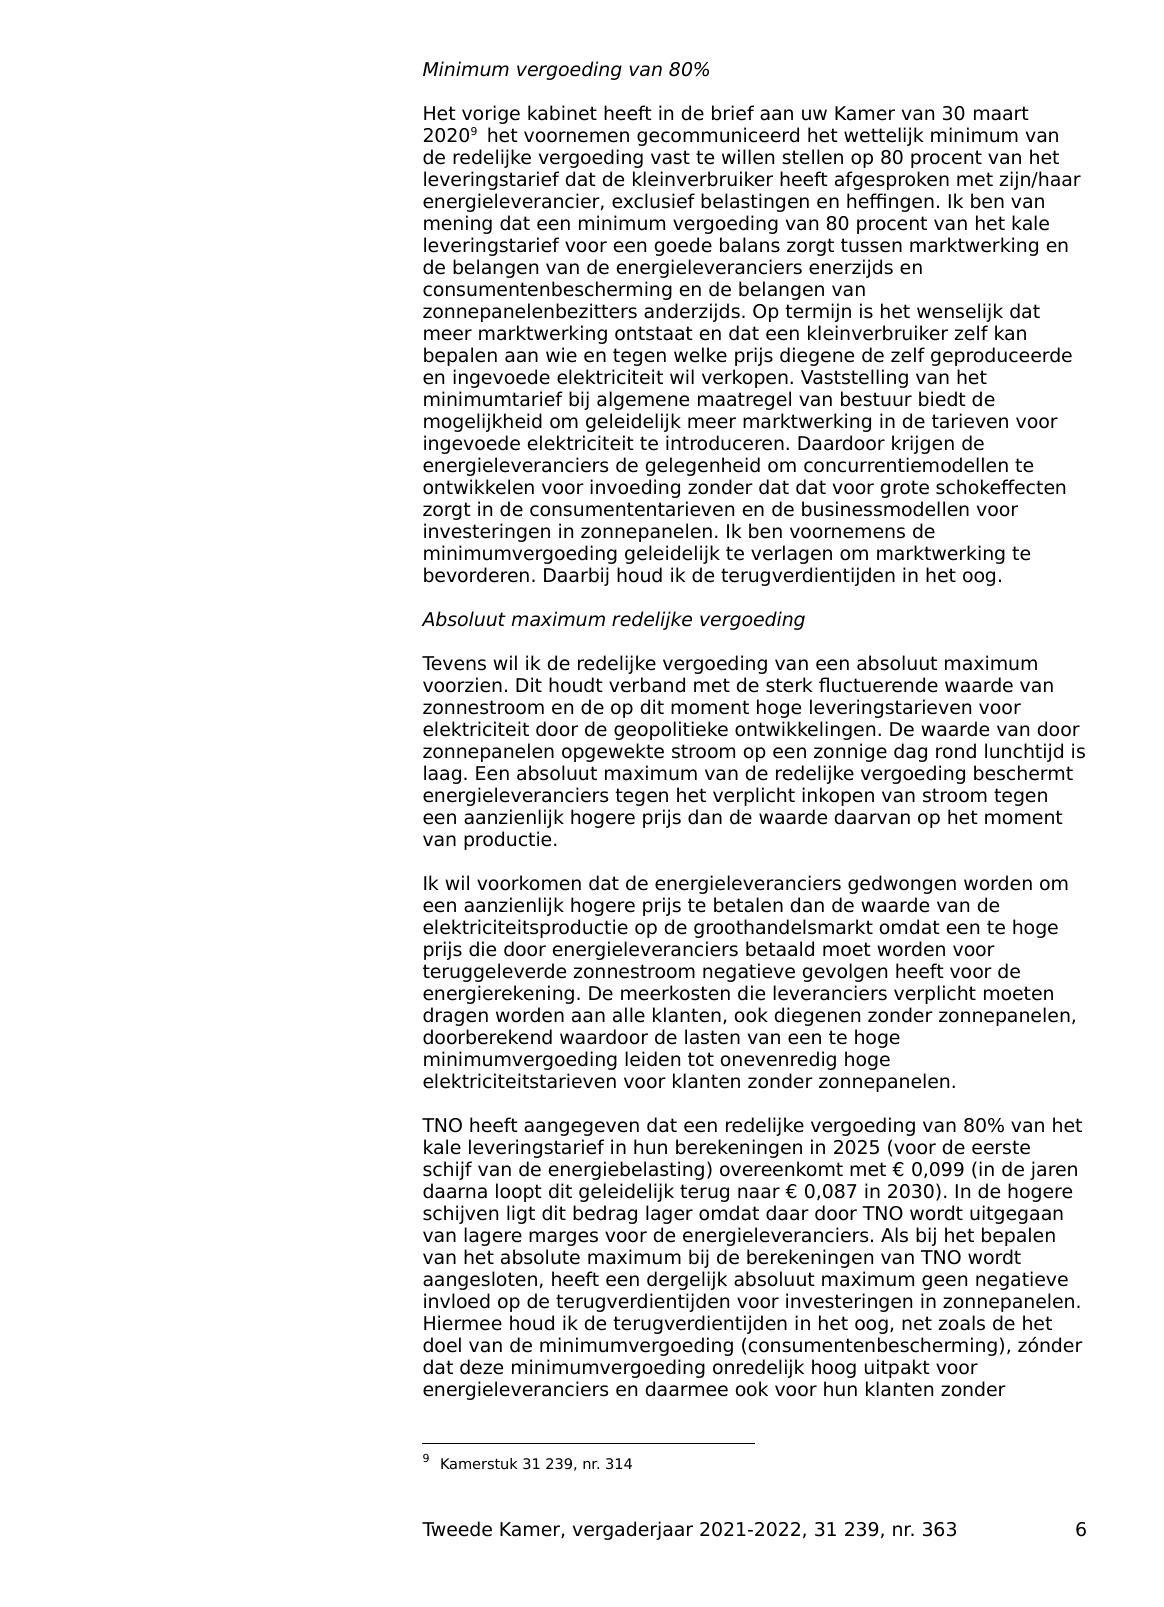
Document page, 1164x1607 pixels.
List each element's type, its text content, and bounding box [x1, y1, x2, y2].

text Tevens wil ik de redelijke vergoeding van een absoluut maximum voorzien. Dit houdt verband met de sterk fluctuerende waarde van zonnestroom en de op dit moment hoge leveringstarieven voor elektriciteit door de geopolitieke ontwikkelingen. De waarde van door zonnepanelen opgewekte stroom op een zonnige dag rond lunchtijd is laag. Een absoluut maximum van de redelijke vergoeding beschermt energieleveranciers tegen het verplicht inkopen van stroom tegen een aanzienlijk hogere prijs dan de waarde daarvan op het moment van productie. [422, 653, 1087, 851]
subtitle Absoluut maximum redelijke vergoeding [422, 609, 1087, 631]
text Kamerstuk 31 239, nr. 314 [422, 1452, 1087, 1474]
text Ik wil voorkomen dat de energieleveranciers gedwongen worden om een aanzienlijk hogere prijs te betalen dan de waarde van de elektriciteitsproductie op de groothandelsmarkt omdat een te hoge prijs die door energieleveranciers betaald moet worden voor teruggeleverde zonnestroom negatieve gevolgen heeft voor de energierekening. De meerkosten die leveranciers verplicht moeten dragen worden aan alle klanten, ook diegenen zonder zonnepanelen, doorberekend waardoor de lasten van een te hoge minimumvergoeding leiden tot onevenredig hoge elektriciteitstarieven voor klanten zonder zonnepanelen. [422, 873, 1087, 1093]
text TNO heeft aangegeven dat een redelijke vergoeding van 80% van het kale leveringstarief in hun berekeningen in 2025 (voor de eerste schijf van de energiebelasting) overeenkomt met € 0,099 (in de jaren daarna loopt dit geleidelijk terug naar € 0,087 in 2030). In de hogere schijven ligt dit bedrag lager omdat daar door TNO wordt uitgegaan van lagere marges voor de energieleveranciers. Als bij het bepalen van het absolute maximum bij de berekeningen van TNO wordt aangesloten, heeft een dergelijk absoluut maximum geen negatieve invloed op de terugverdientijden voor investeringen in zonnepanelen. Hiermee houd ik de terugverdientijden in het oog, net zoals de het doel van de minimumvergoeding (consumentenbescherming), zónder dat deze minimumvergoeding onredelijk hoog uitpakt voor energieleveranciers en daarmee ook voor hun klanten zonder [422, 1115, 1087, 1401]
text Het vorige kabinet heeft in de brief aan uw Kamer van 30 maart 2020 het voornemen gecommuniceerd het wettelijk minimum van de redelijke vergoeding vast te willen stellen op 80 procent van het leveringstarief dat de kleinverbruiker heeft afgesproken met zijn/haar energieleverancier, exclusief belastingen en heffingen. Ik ben van mening dat een minimum vergoeding van 80 procent van het kale leveringstarief voor een goede balans zorgt tussen marktwerking en de belangen van de energieleveranciers enerzijds en consumentenbescherming en de belangen van zonnepanelenbezitters anderzijds. Op termijn is het wenselijk dat meer marktwerking ontstaat en dat een kleinverbruiker zelf kan bepalen aan wie en tegen welke prijs diegene de zelf geproduceerde en ingevoede elektriciteit wil verkopen. Vaststelling van het minimumtarief bij algemene maatregel van bestuur biedt de mogelijkheid om geleidelijk meer marktwerking in de tarieven voor ingevoede elektriciteit te introduceren. Daardoor krijgen de energieleveranciers de gelegenheid om concurrentiemodellen te ontwikkelen voor invoeding zonder dat dat voor grote schokeffecten zorgt in de consumententarieven en de businessmodellen voor investeringen in zonnepanelen. Ik ben voornemens de minimumvergoeding geleidelijk te verlagen om marktwerking te bevorderen. Daarbij houd ik de terugverdientijden in het oog. [422, 103, 1087, 587]
subtitle Minimum vergoeding van 80% [422, 59, 1087, 81]
